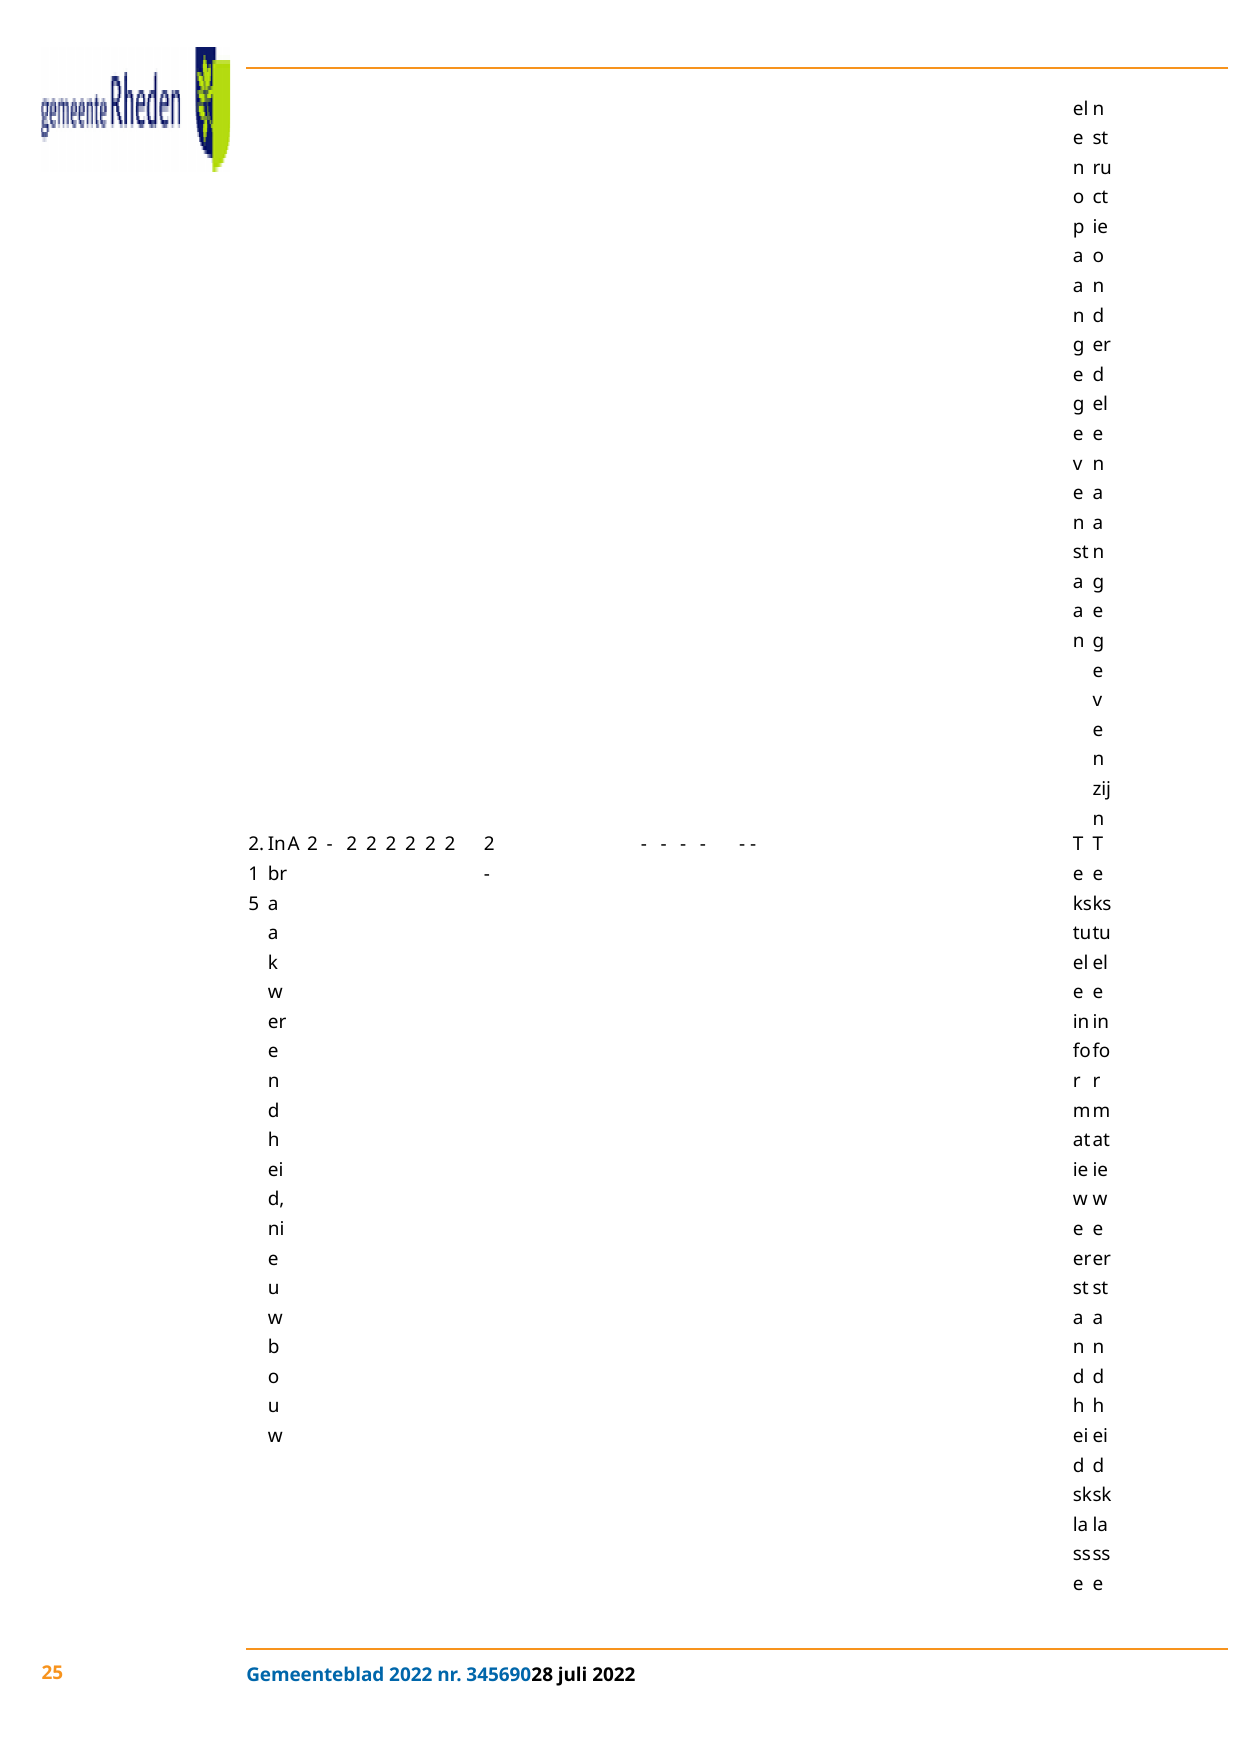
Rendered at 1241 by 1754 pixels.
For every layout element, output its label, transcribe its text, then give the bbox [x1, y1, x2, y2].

table_cell [562, 95, 582, 831]
table_cell [268, 95, 287, 831]
table_cell [326, 95, 346, 831]
table_cell [700, 95, 719, 831]
table_cell 2 [366, 831, 385, 1596]
table_cell - - [739, 831, 758, 1596]
table_cell [503, 95, 523, 831]
table_cell [818, 95, 837, 831]
table_cell [955, 831, 974, 1596]
table_cell [837, 95, 857, 831]
table_cell [935, 831, 955, 1596]
table_cell Tekstuele informatie weerstandheidsklasse [1092, 831, 1112, 1596]
table_cell 2 [425, 831, 444, 1596]
table_cell 2 [385, 831, 405, 1596]
table_cell Inbraakwerendheid, nieuwbouw [268, 831, 287, 1596]
table_cell [975, 831, 994, 1596]
table_cell - [641, 831, 660, 1596]
table_cell [484, 95, 503, 831]
table_cell [1014, 831, 1033, 1596]
table_cell [994, 95, 1014, 831]
table_cell 2 [307, 831, 326, 1596]
table_cell [778, 95, 798, 831]
table_cell [601, 95, 621, 831]
table_cell [464, 95, 483, 831]
table_cell 2 [405, 831, 425, 1596]
table_cell [896, 831, 916, 1596]
table_cell [582, 831, 601, 1596]
table_cell [405, 95, 425, 831]
table_cell [1053, 831, 1073, 1596]
table_cell [876, 831, 896, 1596]
table_cell - [326, 831, 346, 1596]
table_cell [444, 95, 464, 831]
table_cell [857, 831, 876, 1596]
table_cell 2 - [484, 831, 503, 1596]
table_cell nstructieonderdelen aangegeven zijn [1092, 95, 1112, 831]
table_cell - [700, 831, 719, 1596]
table_cell [1053, 95, 1073, 831]
table_cell [818, 831, 837, 1596]
table_cell [975, 95, 994, 831]
table_cell [935, 95, 955, 831]
table_cell [385, 95, 405, 831]
table_cell [1112, 831, 1132, 1596]
table_cell [543, 95, 562, 831]
table_cell [346, 95, 366, 831]
table_cell [1112, 95, 1132, 831]
table_cell [739, 95, 758, 831]
table_cell [896, 95, 916, 831]
table_cell [916, 831, 935, 1596]
table_cell [916, 95, 935, 831]
table_cell [601, 831, 621, 1596]
table_cell [621, 95, 641, 831]
table_cell [1033, 831, 1053, 1596]
table_cell [425, 95, 444, 831]
picture [41, 47, 231, 172]
table_cell - [680, 831, 699, 1596]
table_cell [641, 95, 660, 831]
table_cell [248, 95, 268, 831]
table_cell [759, 95, 778, 831]
table_cell [523, 95, 542, 831]
table_cell [1014, 95, 1033, 831]
table_cell [955, 95, 974, 831]
table_cell elen op aangegeven staan [1073, 95, 1092, 831]
table_cell [464, 831, 483, 1596]
table_cell [719, 95, 739, 831]
table_cell [287, 95, 307, 831]
table_cell [523, 831, 542, 1596]
table_cell [798, 95, 817, 831]
table_cell [680, 95, 699, 831]
table_cell [307, 95, 326, 831]
table_cell [1132, 95, 1152, 831]
table_cell [1132, 831, 1152, 1596]
table_cell [562, 831, 582, 1596]
table_cell - [660, 831, 680, 1596]
table_cell A [287, 831, 307, 1596]
table_cell [543, 831, 562, 1596]
table_cell [503, 831, 523, 1596]
table_cell [621, 831, 641, 1596]
table_cell [837, 831, 857, 1596]
table_cell [366, 95, 385, 831]
table_cell [719, 831, 739, 1596]
table_cell 2.15 [248, 831, 268, 1596]
table_cell [857, 95, 876, 831]
table_cell [876, 95, 896, 831]
table_cell [798, 831, 817, 1596]
table_cell 2 [444, 831, 464, 1596]
table_cell [1033, 95, 1053, 831]
table_cell Tekstuele informatie weerstandheidsklasse [1073, 831, 1092, 1596]
table_cell [778, 831, 798, 1596]
table_cell [759, 831, 778, 1596]
table_cell [994, 831, 1014, 1596]
table_cell 2 [346, 831, 366, 1596]
table_cell [660, 95, 680, 831]
table_cell [582, 95, 601, 831]
